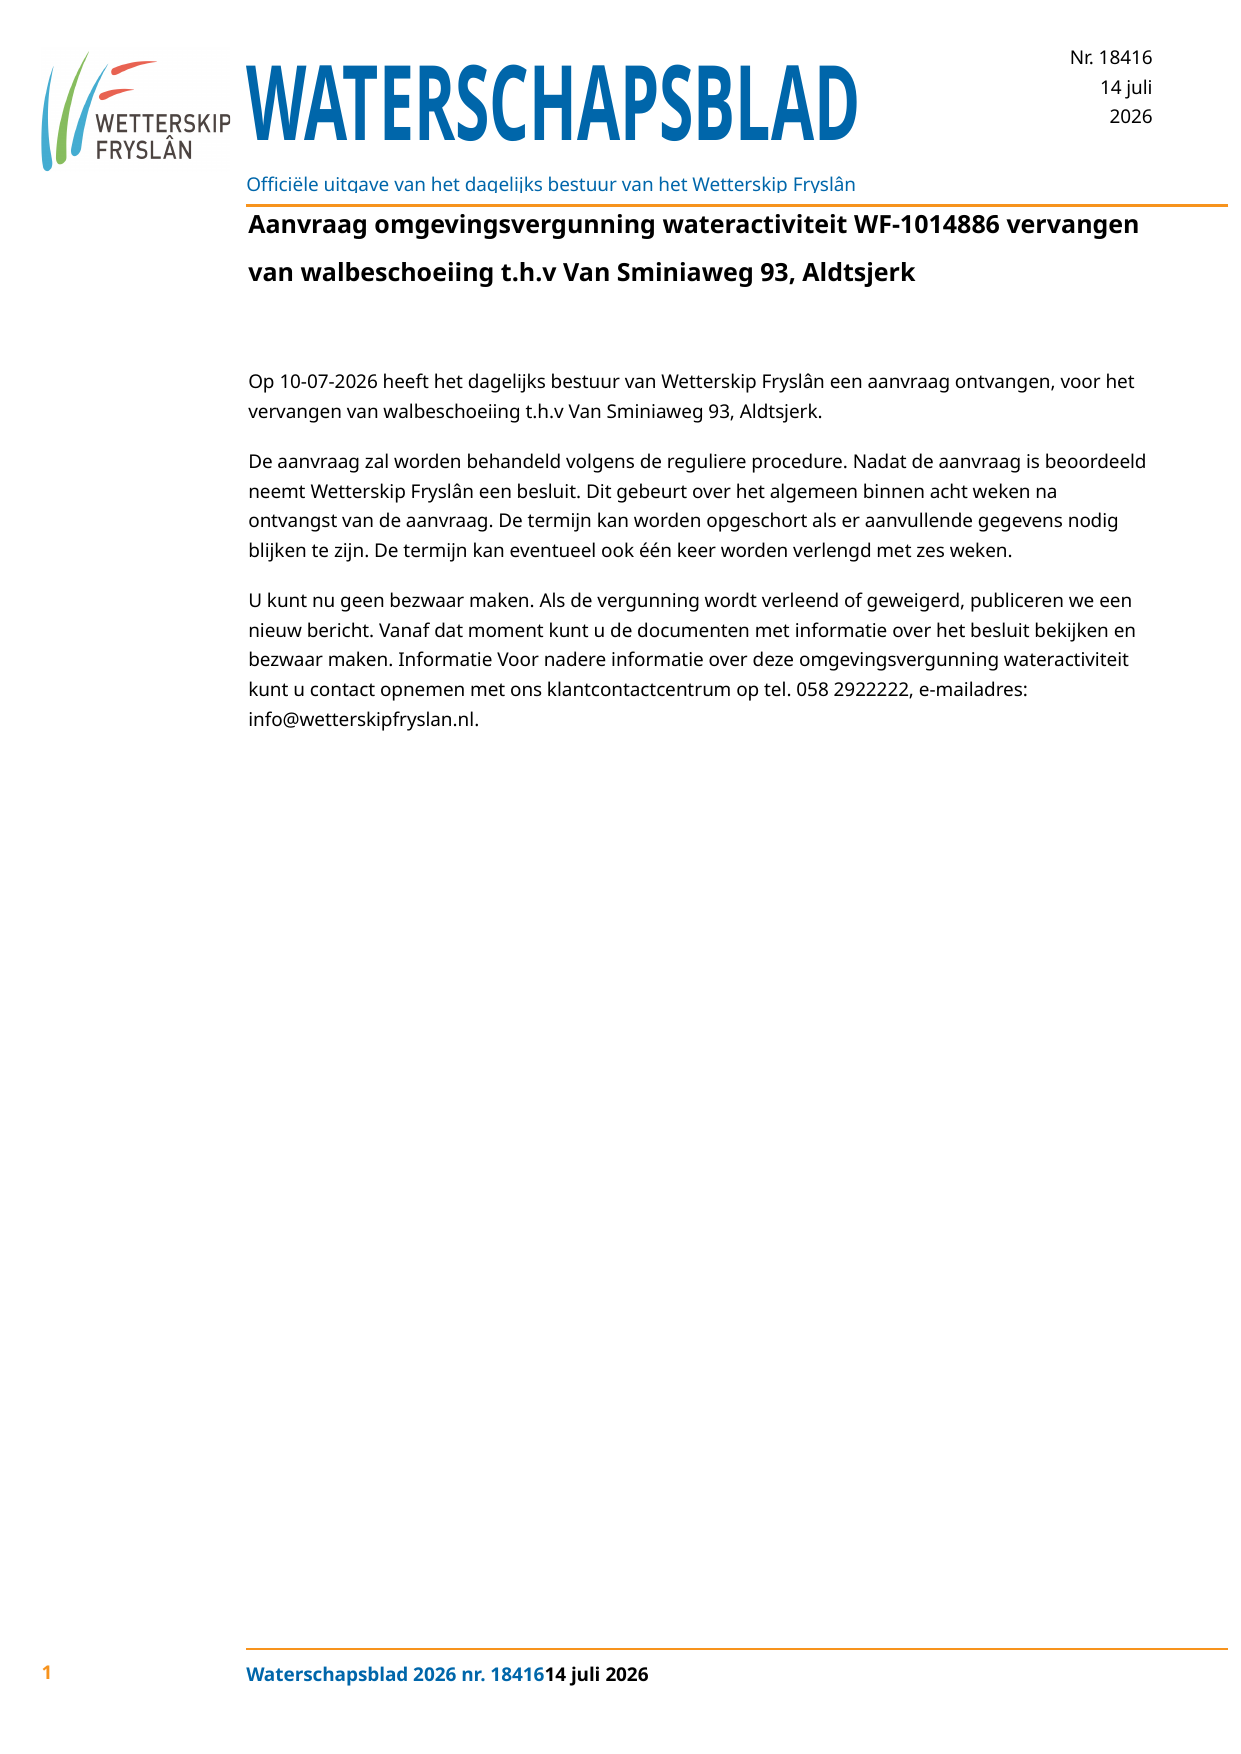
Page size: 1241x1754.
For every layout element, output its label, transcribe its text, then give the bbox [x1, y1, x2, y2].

text Op 10-07-2026 heeft het dagelijks bestuur van Wetterskip Fryslân een aanvraag ontvangen, voor het vervangen van walbeschoeiing t.h.v Van Sminiaweg 93, Aldtsjerk. [248, 368, 1152, 424]
text Aanvraag omgevingsvergunning wateractiviteit WF-1014886 vervangen van walbeschoeiing t.h.v Van Sminiaweg 93, Aldtsjerk [248, 207, 1152, 288]
picture [41, 47, 231, 172]
text De aanvraag zal worden behandeld volgens de reguliere procedure. Nadat de aanvraag is beoordeeld neemt Wetterskip Fryslân een besluit. Dit gebeurt over het algemeen binnen acht weken na ontvangst van de aanvraag. De termijn kan worden opgeschort als er aanvullende gegevens nodig blijken te zijn. De termijn kan eventueel ook één keer worden verlengd met zes weken. [248, 448, 1152, 563]
text U kunt nu geen bezwaar maken. Als de vergunning wordt verleend of geweigerd, publiceren we een nieuw bericht. Vanaf dat moment kunt u de documenten met informatie over het besluit bekijken en bezwaar maken. Informatie Voor nadere informatie over deze omgevingsvergunning wateractiviteit kunt u contact opnemen met ons klantcontactcentrum op tel. 058 2922222, e-mailadres: info@wetterskipfryslan.nl. [248, 587, 1152, 732]
